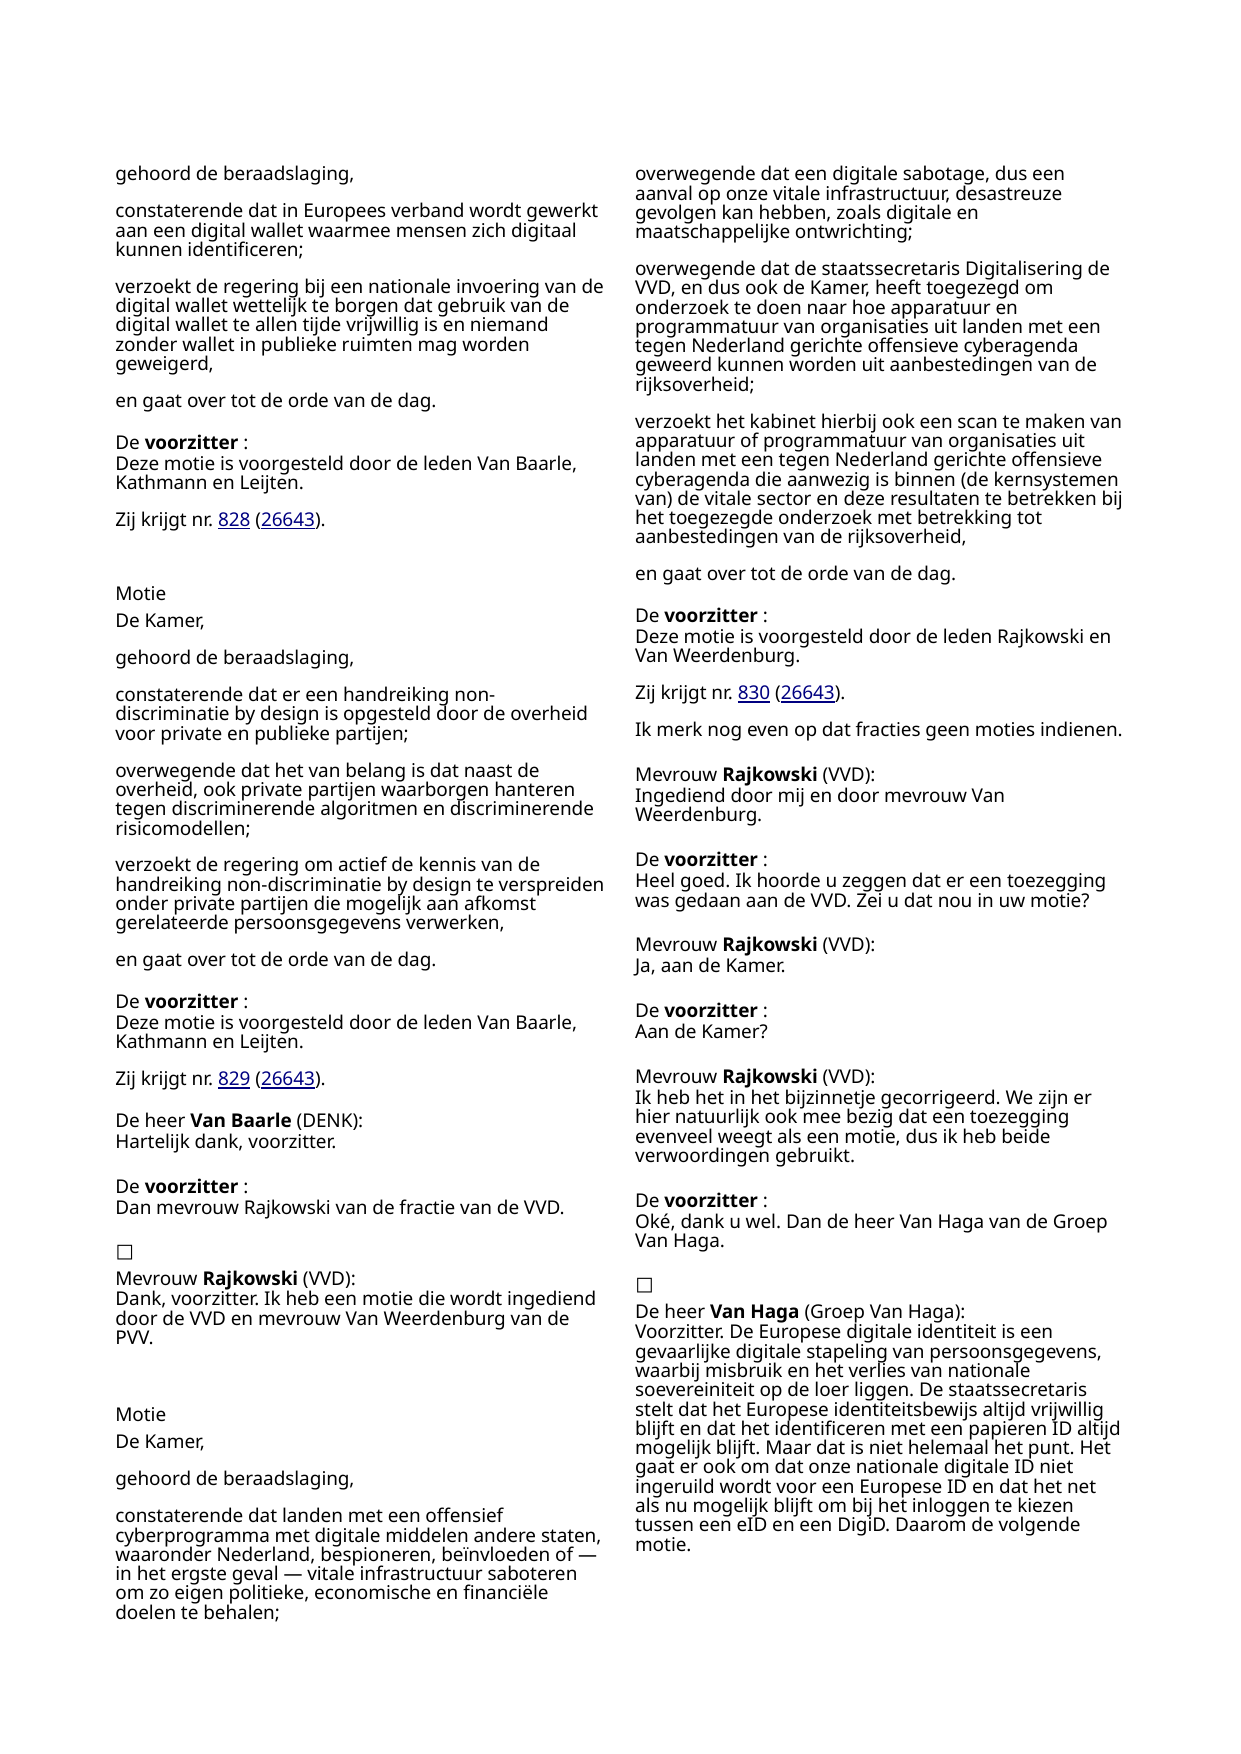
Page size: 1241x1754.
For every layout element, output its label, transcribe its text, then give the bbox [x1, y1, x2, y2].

text constaterende dat landen met een offensief cyberprogramma met digitale middelen andere staten, waaronder Nederland, bespioneren, beïnvloeden of — in het ergste geval — vitale infrastructuur saboteren om zo eigen politieke, economische en financiële doelen te behalen; [115, 1507, 605, 1623]
text Motie [115, 1402, 605, 1427]
text verzoekt de regering om actief de kennis van de handreiking non-discriminatie by design te verspreiden onder private partijen die mogelijk aan afkomst gerelateerde persoonsgegevens verwerken, [115, 856, 605, 933]
text overwegende dat de staatssecretaris Digitalisering de VVD, en dus ook de Kamer, heeft toegezegd om onderzoek te doen naar hoe apparatuur en programmatuur van organisaties uit landen met een tegen Nederland gerichte offensieve cyberagenda geweerd kunnen worden uit aanbestedingen van de rijksoverheid; [635, 260, 1125, 395]
text De Kamer, [115, 1433, 605, 1453]
text verzoekt het kabinet hierbij ook een scan te maken van apparatuur of programmatuur van organisaties uit landen met een tegen Nederland gerichte offensieve cyberagenda die aanwezig is binnen (de kernsystemen van) de vitale sector en deze resultaten te betrekken bij het toegezegde onderzoek met betrekking tot aanbestedingen van de rijksoverheid, [635, 413, 1125, 548]
text Deze motie is voorgesteld door de leden Van Baarle, Kathmann en Leijten. [115, 1014, 605, 1052]
text verzoekt de regering bij een nationale invoering van de digital wallet wettelijk te borgen dat gebruik van de digital wallet te allen tijde vrijwillig is en niemand zonder wallet in publieke ruimten mag worden geweigerd, [115, 278, 605, 374]
text ⬜ [635, 1272, 1125, 1298]
text Oké, dank u wel. Dan de heer Van Haga van de Groep Van Haga. [635, 1213, 1125, 1251]
text De Kamer, [115, 612, 605, 631]
text Ja, aan de Kamer. [635, 957, 1125, 977]
text gehoord de beraadslaging, [115, 1470, 605, 1489]
text Ik heb het in het bijzinnetje gecorrigeerd. We zijn er hier natuurlijk ook mee bezig dat een toezegging evenveel weegt als een motie, dus ik heb beide verwoordingen gebruikt. [635, 1089, 1125, 1166]
text De voorzitter : [115, 429, 605, 454]
text De voorzitter : [635, 1187, 1125, 1213]
text gehoord de beraadslaging, [115, 649, 605, 668]
text Hartelijk dank, voorzitter. [115, 1133, 605, 1152]
text De heer Van Baarle (DENK): [115, 1107, 605, 1133]
text De voorzitter : [115, 988, 605, 1014]
text Dank, voorzitter. Ik heb een motie die wordt ingediend door de VVD en mevrouw Van Weerdenburg van de PVV. [115, 1290, 605, 1348]
text Motie [115, 581, 605, 606]
text Ik merk nog even op dat fracties geen moties indienen. [635, 721, 1125, 741]
text ⬜ [115, 1239, 605, 1265]
text Dan mevrouw Rajkowski van de fractie van de VVD. [115, 1199, 605, 1218]
text De voorzitter : [635, 847, 1125, 872]
text Mevrouw Rajkowski (VVD): [635, 932, 1125, 957]
text Deze motie is voorgesteld door de leden Van Baarle, Kathmann en Leijten. [115, 454, 605, 493]
text Voorzitter. De Europese digitale identiteit is een gevaarlijke digitale stapeling van persoonsgegevens, waarbij misbruik en het verlies van nationale soevereiniteit op de loer liggen. De staatssecretaris stelt dat het Europese identiteitsbewijs altijd vrijwillig blijft en dat het identificeren met een papieren ID altijd mogelijk blijft. Maar dat is niet helemaal het punt. Het gaat er ook om dat onze nationale digitale ID niet ingeruild wordt voor een Europese ID en dat het net als nu mogelijk blijft om bij het inloggen te kiezen tussen een eID en een DigiD. Daarom de volgende motie. [635, 1323, 1125, 1555]
text Deze motie is voorgesteld door de leden Rajkowski en Van Weerdenburg. [635, 628, 1125, 667]
text en gaat over tot de orde van de dag. [635, 565, 1125, 584]
text constaterende dat er een handreiking non-discriminatie by design is opgesteld door de overheid voor private en publieke partijen; [115, 686, 605, 744]
text en gaat over tot de orde van de dag. [115, 951, 605, 971]
text De heer Van Haga (Groep Van Haga): [635, 1298, 1125, 1323]
text De voorzitter : [635, 602, 1125, 628]
text overwegende dat een digitale sabotage, dus een aanval op onze vitale infrastructuur, desastreuze gevolgen kan hebben, zoals digitale en maatschappelijke ontwrichting; [635, 165, 1125, 242]
text Mevrouw Rajkowski (VVD): [635, 1063, 1125, 1089]
text Zij krijgt nr. 828 (26643). [115, 511, 605, 530]
text overwegende dat het van belang is dat naast de overheid, ook private partijen waarborgen hanteren tegen discriminerende algoritmen en discriminerende risicomodellen; [115, 762, 605, 839]
text gehoord de beraadslaging, [115, 165, 605, 184]
text Zij krijgt nr. 829 (26643). [115, 1070, 605, 1089]
text Ingediend door mij en door mevrouw Van Weerdenburg. [635, 787, 1125, 826]
text constaterende dat in Europees verband wordt gewerkt aan een digital wallet waarmee mensen zich digitaal kunnen identificeren; [115, 202, 605, 260]
text De voorzitter : [635, 997, 1125, 1023]
text Zij krijgt nr. 830 (26643). [635, 684, 1125, 703]
text Mevrouw Rajkowski (VVD): [635, 761, 1125, 787]
text en gaat over tot de orde van de dag. [115, 392, 605, 411]
text Mevrouw Rajkowski (VVD): [115, 1265, 605, 1290]
text De voorzitter : [115, 1173, 605, 1199]
text Aan de Kamer? [635, 1023, 1125, 1042]
text Heel goed. Ik hoorde u zeggen dat er een toezegging was gedaan aan de VVD. Zei u dat nou in uw motie? [635, 872, 1125, 911]
